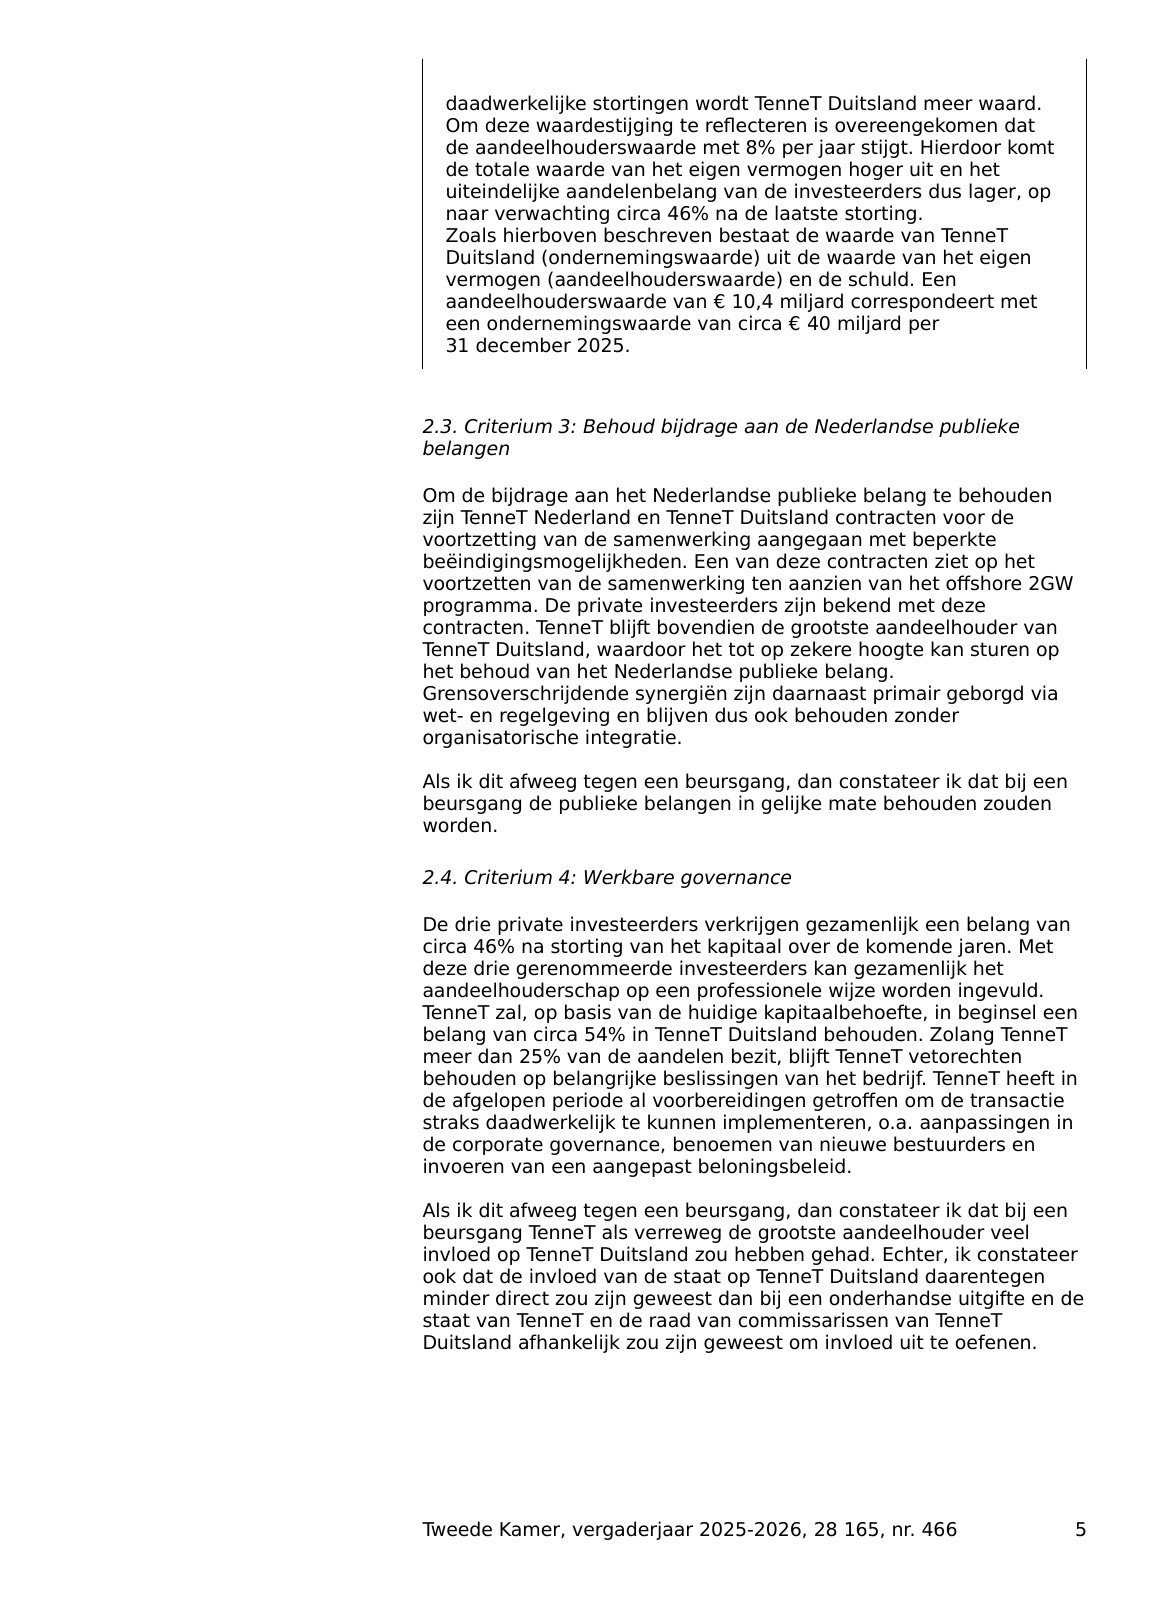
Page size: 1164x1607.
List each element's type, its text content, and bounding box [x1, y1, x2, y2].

subtitle 2.4. Criterium 4: Werkbare governance [422, 867, 1087, 889]
table_header daadwerkelijke stortingen wordt TenneT Duitsland meer waard. Om deze waardestijging te reflecteren is overeengekomen dat de aandeelhouderswaarde met 8% per jaar stijgt. Hierdoor komt de totale waarde van het eigen vermogen hoger uit en het uiteindelijke aandelenbelang van de investeerders dus lager, op naar verwachting circa 46% na de laatste storting. Zoals hierboven beschreven bestaat de waarde van TenneT Duitsland (ondernemingswaarde) uit de waarde van het eigen vermogen (aandeelhouderswaarde) en de schuld. Een aandeelhouderswaarde van € 10,4 miljard correspondeert met een ondernemingswaarde van circa € 40 miljard per 31 december 2025. [423, 59, 1086, 368]
text Om de bijdrage aan het Nederlandse publieke belang te behouden zijn TenneT Nederland en TenneT Duitsland contracten voor de voortzetting van de samenwerking aangegaan met beperkte beëindigingsmogelijkheden. Een van deze contracten ziet op het voortzetten van de samenwerking ten aanzien van het offshore 2GW programma. De private investeerders zijn bekend met deze contracten. TenneT blijft bovendien de grootste aandeelhouder van TenneT Duitsland, waardoor het tot op zekere hoogte kan sturen op het behoud van het Nederlandse publieke belang. Grensoverschrijdende synergiën zijn daarnaast primair geborgd via wet- en regelgeving en blijven dus ook behouden zonder organisatorische integratie. [422, 485, 1087, 749]
text Als ik dit afweeg tegen een beursgang, dan constateer ik dat bij een beursgang TenneT als verreweg de grootste aandeelhouder veel invloed op TenneT Duitsland zou hebben gehad. Echter, ik constateer ook dat de invloed van de staat op TenneT Duitsland daarentegen minder direct zou zijn geweest dan bij een onderhandse uitgifte en de staat van TenneT en de raad van commissarissen van TenneT Duitsland afhankelijk zou zijn geweest om invloed uit te oefenen. [422, 1200, 1087, 1354]
text De drie private investeerders verkrijgen gezamenlijk een belang van circa 46% na storting van het kapitaal over de komende jaren. Met deze drie gerenommeerde investeerders kan gezamenlijk het aandeelhouderschap op een professionele wijze worden ingevuld. TenneT zal, op basis van de huidige kapitaalbehoefte, in beginsel een belang van circa 54% in TenneT Duitsland behouden. Zolang TenneT meer dan 25% van de aandelen bezit, blijft TenneT vetorechten behouden op belangrijke beslissingen van het bedrijf. TenneT heeft in de afgelopen periode al voorbereidingen getroffen om de transactie straks daadwerkelijk te kunnen implementeren, o.a. aanpassingen in de corporate governance, benoemen van nieuwe bestuurders en invoeren van een aangepast beloningsbeleid. [422, 914, 1087, 1178]
subtitle 2.3. Criterium 3: Behoud bijdrage aan de Nederlandse publieke belangen [422, 416, 1087, 460]
text Als ik dit afweeg tegen een beursgang, dan constateer ik dat bij een beursgang de publieke belangen in gelijke mate behouden zouden worden. [422, 771, 1087, 837]
